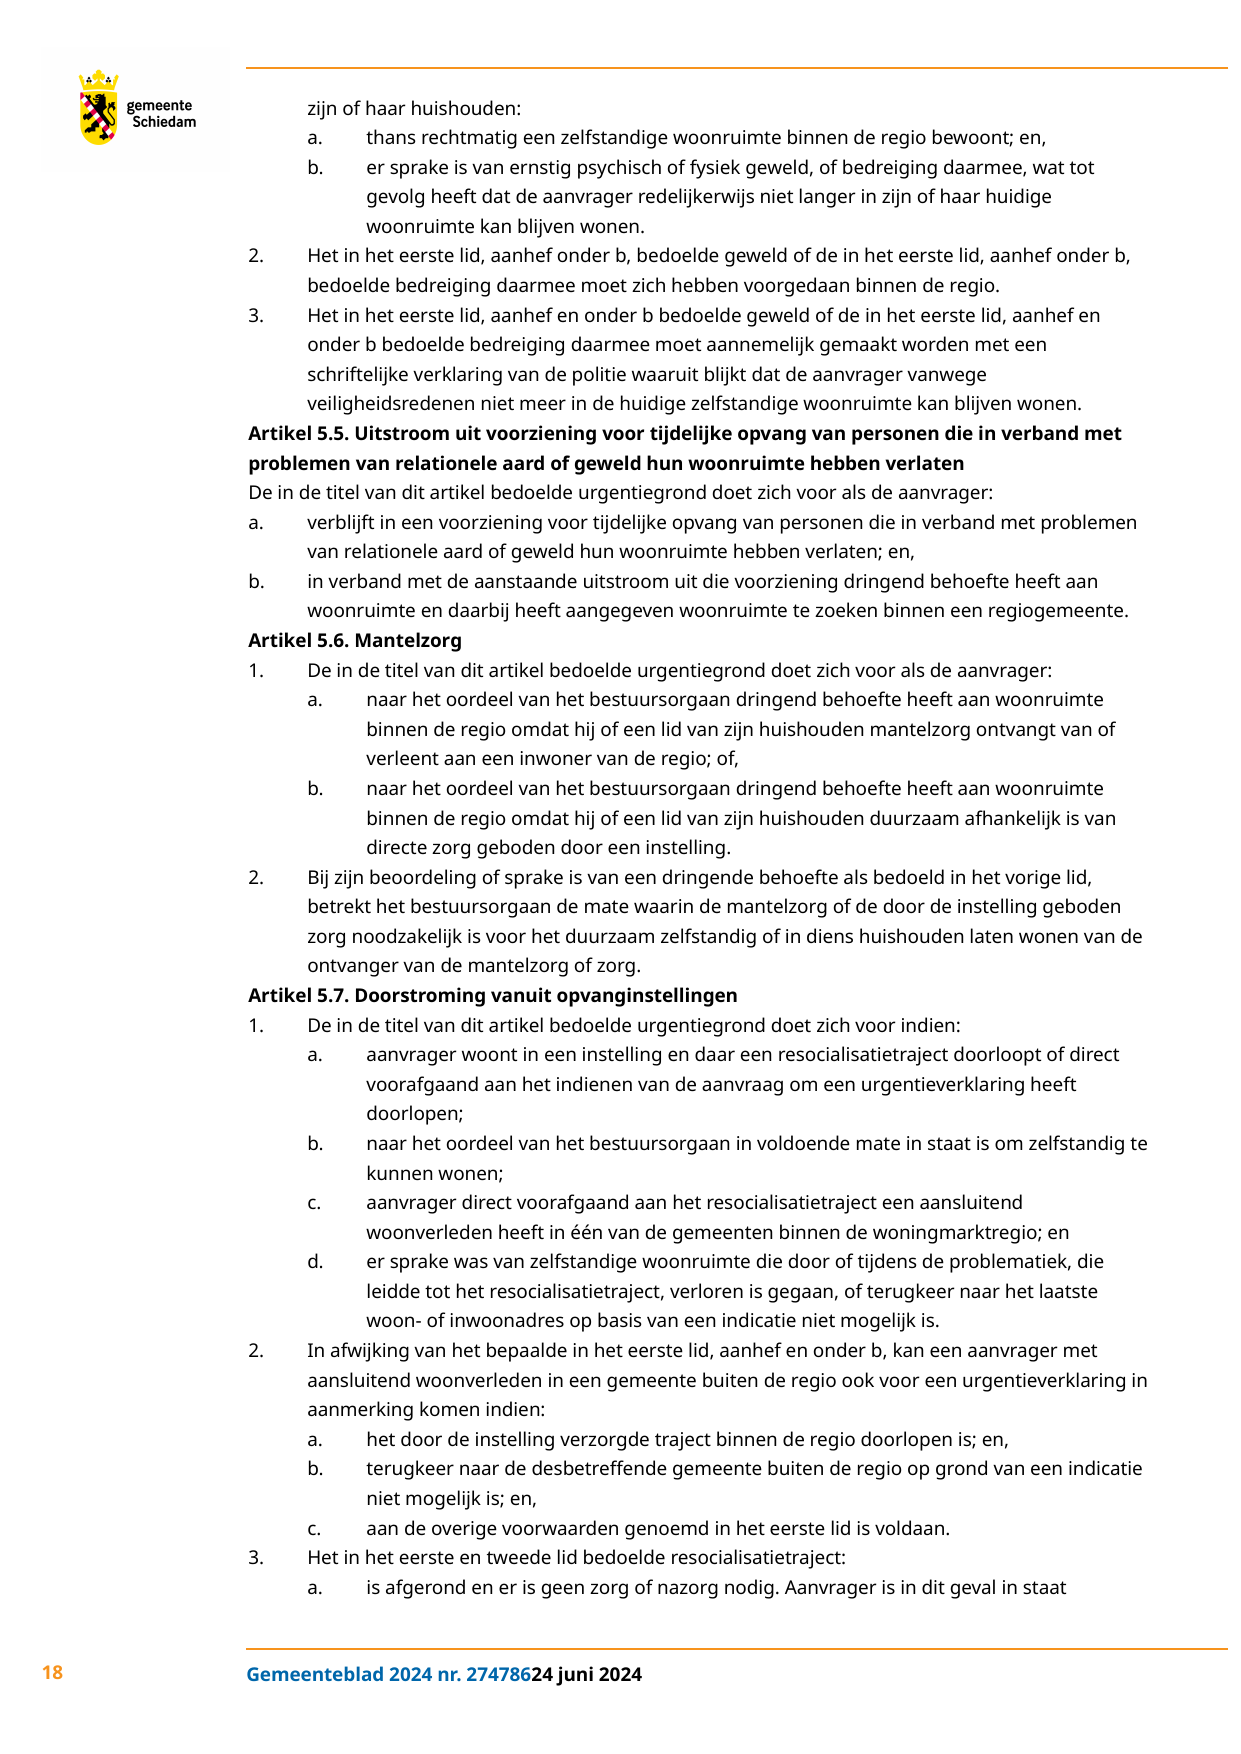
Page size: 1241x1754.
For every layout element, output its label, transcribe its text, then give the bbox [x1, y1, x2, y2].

list thans rechtmatig een zelfstandige woonruimte binnen de regio bewoont; en, [307, 124, 1152, 150]
list aan de overige voorwaarden genoemd in het eerste lid is voldaan. [307, 1515, 1152, 1541]
list er sprake was van zelfstandige woonruimte die door of tijdens de problematiek, die leidde tot het resocialisatietraject, verloren is gegaan, of terugkeer naar het laatste woon- of inwoonadres op basis van een indicatie niet mogelijk is. [307, 1248, 1152, 1333]
list is afgerond en er is geen zorg of nazorg nodig. Aanvrager is in dit geval in staat [307, 1574, 1152, 1600]
list in verband met de aanstaande uitstroom uit die voorziening dringend behoefte heeft aan woonruimte en daarbij heeft aangegeven woonruimte te zoeken binnen een regiogemeente. [248, 568, 1152, 623]
list Bij zijn beoordeling of sprake is van een dringende behoefte als bedoeld in het vorige lid, betrekt het bestuursorgaan de mate waarin de mantelzorg of de door de instelling geboden zorg noodzakelijk is voor het duurzaam zelfstandig of in diens huishouden laten wonen van de ontvanger van de mantelzorg of zorg. [248, 864, 1152, 978]
text Artikel 5.5. Uitstroom uit voorziening voor tijdelijke opvang van personen die in verband met problemen van relationele aard of geweld hun woonruimte hebben verlaten [248, 420, 1152, 476]
text Artikel 5.6. Mantelzorg [248, 627, 1152, 653]
list er sprake is van ernstig psychisch of fysiek geweld, of bedreiging daarmee, wat tot gevolg heeft dat de aanvrager redelijkerwijs niet langer in zijn of haar huidige woonruimte kan blijven wonen. [307, 154, 1152, 239]
list naar het oordeel van het bestuursorgaan in voldoende mate in staat is om zelfstandig te kunnen wonen; [307, 1130, 1152, 1186]
text Artikel 5.7. Doorstroming vanuit opvanginstellingen [248, 982, 1152, 1008]
list verblijft in een voorziening voor tijdelijke opvang van personen die in verband met problemen van relationele aard of geweld hun woonruimte hebben verlaten; en, [248, 509, 1152, 564]
list aanvrager woont in een instelling en daar een resocialisatietraject doorloopt of direct voorafgaand aan het indienen van de aanvraag om een urgentieverklaring heeft doorlopen; [307, 1041, 1152, 1126]
list terugkeer naar de desbetreffende gemeente buiten de regio op grond van een indicatie niet mogelijk is; en, [307, 1456, 1152, 1511]
list Het in het eerste lid, aanhef en onder b bedoelde geweld of de in het eerste lid, aanhef en onder b bedoelde bedreiging daarmee moet aannemelijk gemaakt worden met een schriftelijke verklaring van de politie waaruit blijkt dat de aanvrager vanwege veiligheidsredenen niet meer in de huidige zelfstandige woonruimte kan blijven wonen. [248, 302, 1152, 416]
list zijn of haar huishouden: [248, 95, 1152, 121]
list Het in het eerste lid, aanhef onder b, bedoelde geweld of de in het eerste lid, aanhef onder b, bedoelde bedreiging daarmee moet zich hebben voorgedaan binnen de regio. [248, 243, 1152, 298]
list Het in het eerste en tweede lid bedoelde resocialisatietraject: [248, 1544, 1152, 1570]
list De in de titel van dit artikel bedoelde urgentiegrond doet zich voor indien: [248, 1012, 1152, 1038]
list naar het oordeel van het bestuursorgaan dringend behoefte heeft aan woonruimte binnen de regio omdat hij of een lid van zijn huishouden duurzaam afhankelijk is van directe zorg geboden door een instelling. [307, 775, 1152, 860]
list In afwijking van het bepaalde in het eerste lid, aanhef en onder b, kan een aanvrager met aansluitend woonverleden in een gemeente buiten de regio ook voor een urgentieverklaring in aanmerking komen indien: [248, 1337, 1152, 1422]
text De in de titel van dit artikel bedoelde urgentiegrond doet zich voor als de aanvrager: [248, 479, 1152, 505]
list naar het oordeel van het bestuursorgaan dringend behoefte heeft aan woonruimte binnen de regio omdat hij of een lid van zijn huishouden mantelzorg ontvangt van of verleent aan een inwoner van de regio; of, [307, 686, 1152, 771]
list De in de titel van dit artikel bedoelde urgentiegrond doet zich voor als de aanvrager: [248, 657, 1152, 683]
list het door de instelling verzorgde traject binnen de regio doorlopen is; en, [307, 1426, 1152, 1452]
list aanvrager direct voorafgaand aan het resocialisatietraject een aansluitend woonverleden heeft in één van de gemeenten binnen de woningmarktregio; en [307, 1189, 1152, 1245]
picture [41, 47, 231, 172]
